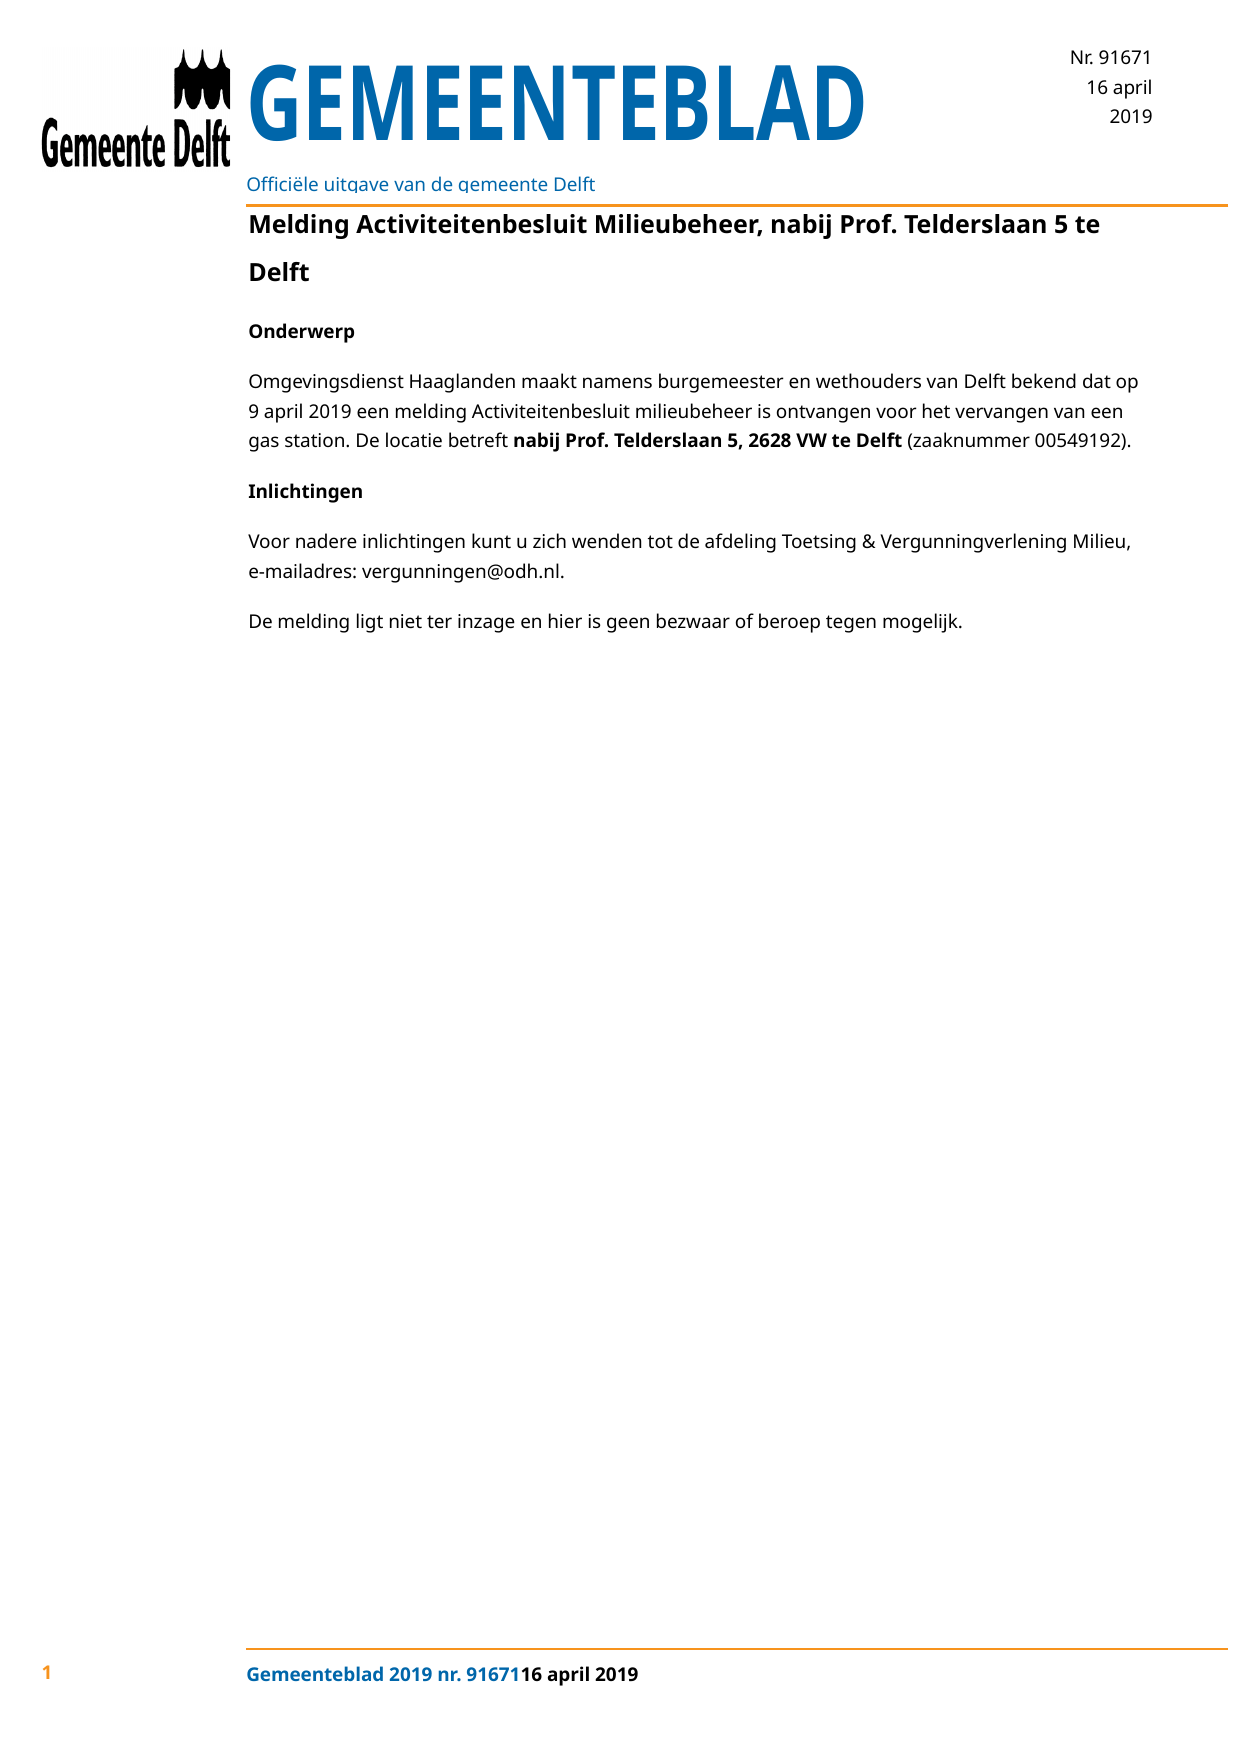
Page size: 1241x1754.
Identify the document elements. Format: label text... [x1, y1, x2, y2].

text Onderwerp [248, 318, 1152, 344]
text De melding ligt niet ter inzage en hier is geen bezwaar of beroep tegen mogelijk. [248, 608, 1152, 634]
text Voor nadere inlichtingen kunt u zich wenden tot de afdeling Toetsing & Vergunningverlening Milieu, e-mailadres: vergunningen@odh.nl. [248, 528, 1152, 584]
text Melding Activiteitenbesluit Milieubeheer, nabij Prof. Telderslaan 5 te Delft [248, 207, 1152, 288]
picture [41, 47, 231, 172]
text Inlichtingen [248, 478, 1152, 504]
text Omgevingsdienst Haaglanden maakt namens burgemeester en wethouders van Delft bekend dat op 9 april 2019 een melding Activiteitenbesluit milieubeheer is ontvangen voor het vervangen van een gas station. De locatie betreft nabij Prof. Telderslaan 5, 2628 VW te Delft (zaaknummer 00549192). [248, 368, 1152, 453]
